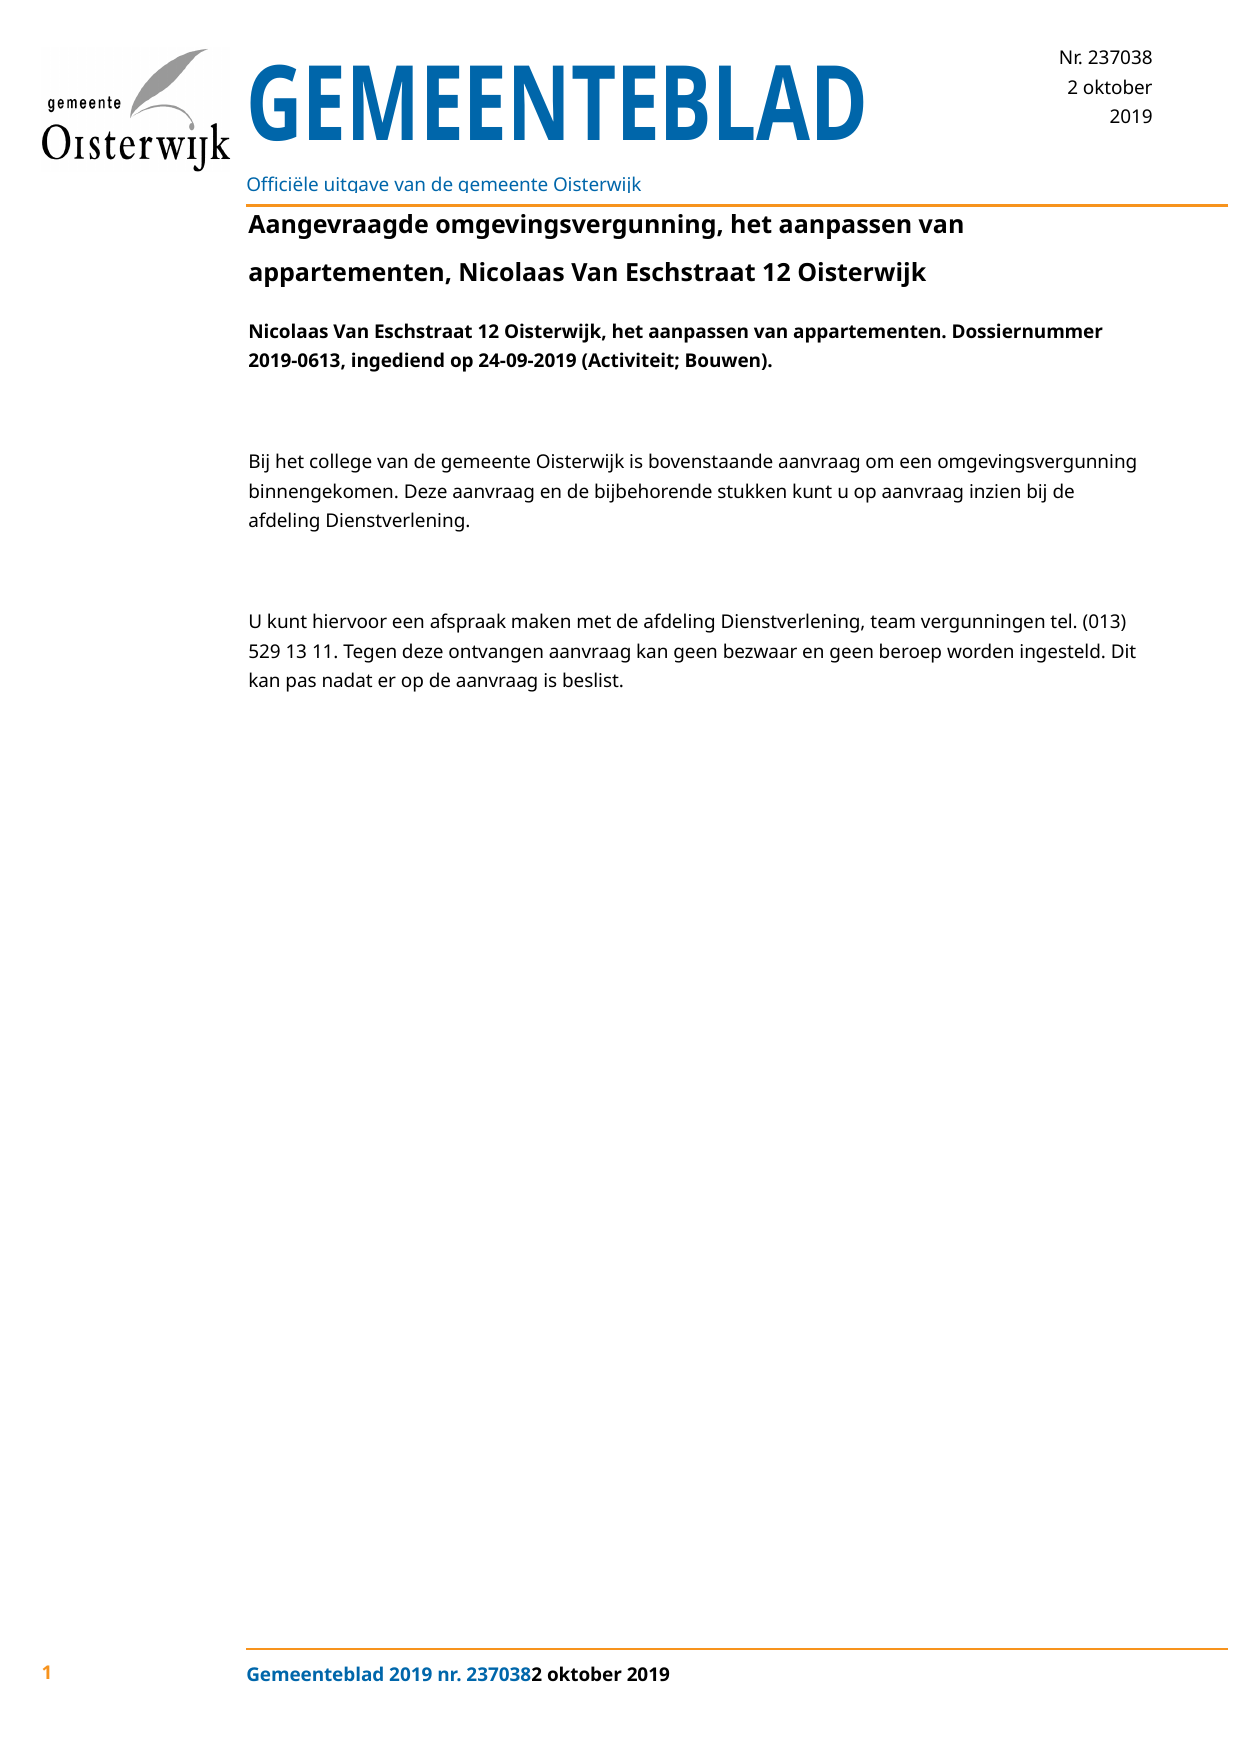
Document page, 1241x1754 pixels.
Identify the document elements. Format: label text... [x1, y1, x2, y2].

text U kunt hiervoor een afspraak maken met de afdeling Dienstverlening, team vergunningen tel. (013) 529 13 11. Tegen deze ontvangen aanvraag kan geen bezwaar en geen beroep worden ingesteld. Dit kan pas nadat er op de aanvraag is beslist. [248, 608, 1152, 693]
text Bij het college van de gemeente Oisterwijk is bovenstaande aanvraag om een omgevingsvergunning binnengekomen. Deze aanvraag en de bijbehorende stukken kunt u op aanvraag inzien bij de afdeling Dienstverlening. [248, 448, 1152, 533]
text Nicolaas Van Eschstraat 12 Oisterwijk, het aanpassen van appartementen. Dossiernummer 2019-0613, ingediend op 24-09-2019 (Activiteit; Bouwen). [248, 318, 1152, 373]
text Aangevraagde omgevingsvergunning, het aanpassen van appartementen, Nicolaas Van Eschstraat 12 Oisterwijk [248, 207, 1152, 288]
picture [41, 47, 231, 172]
